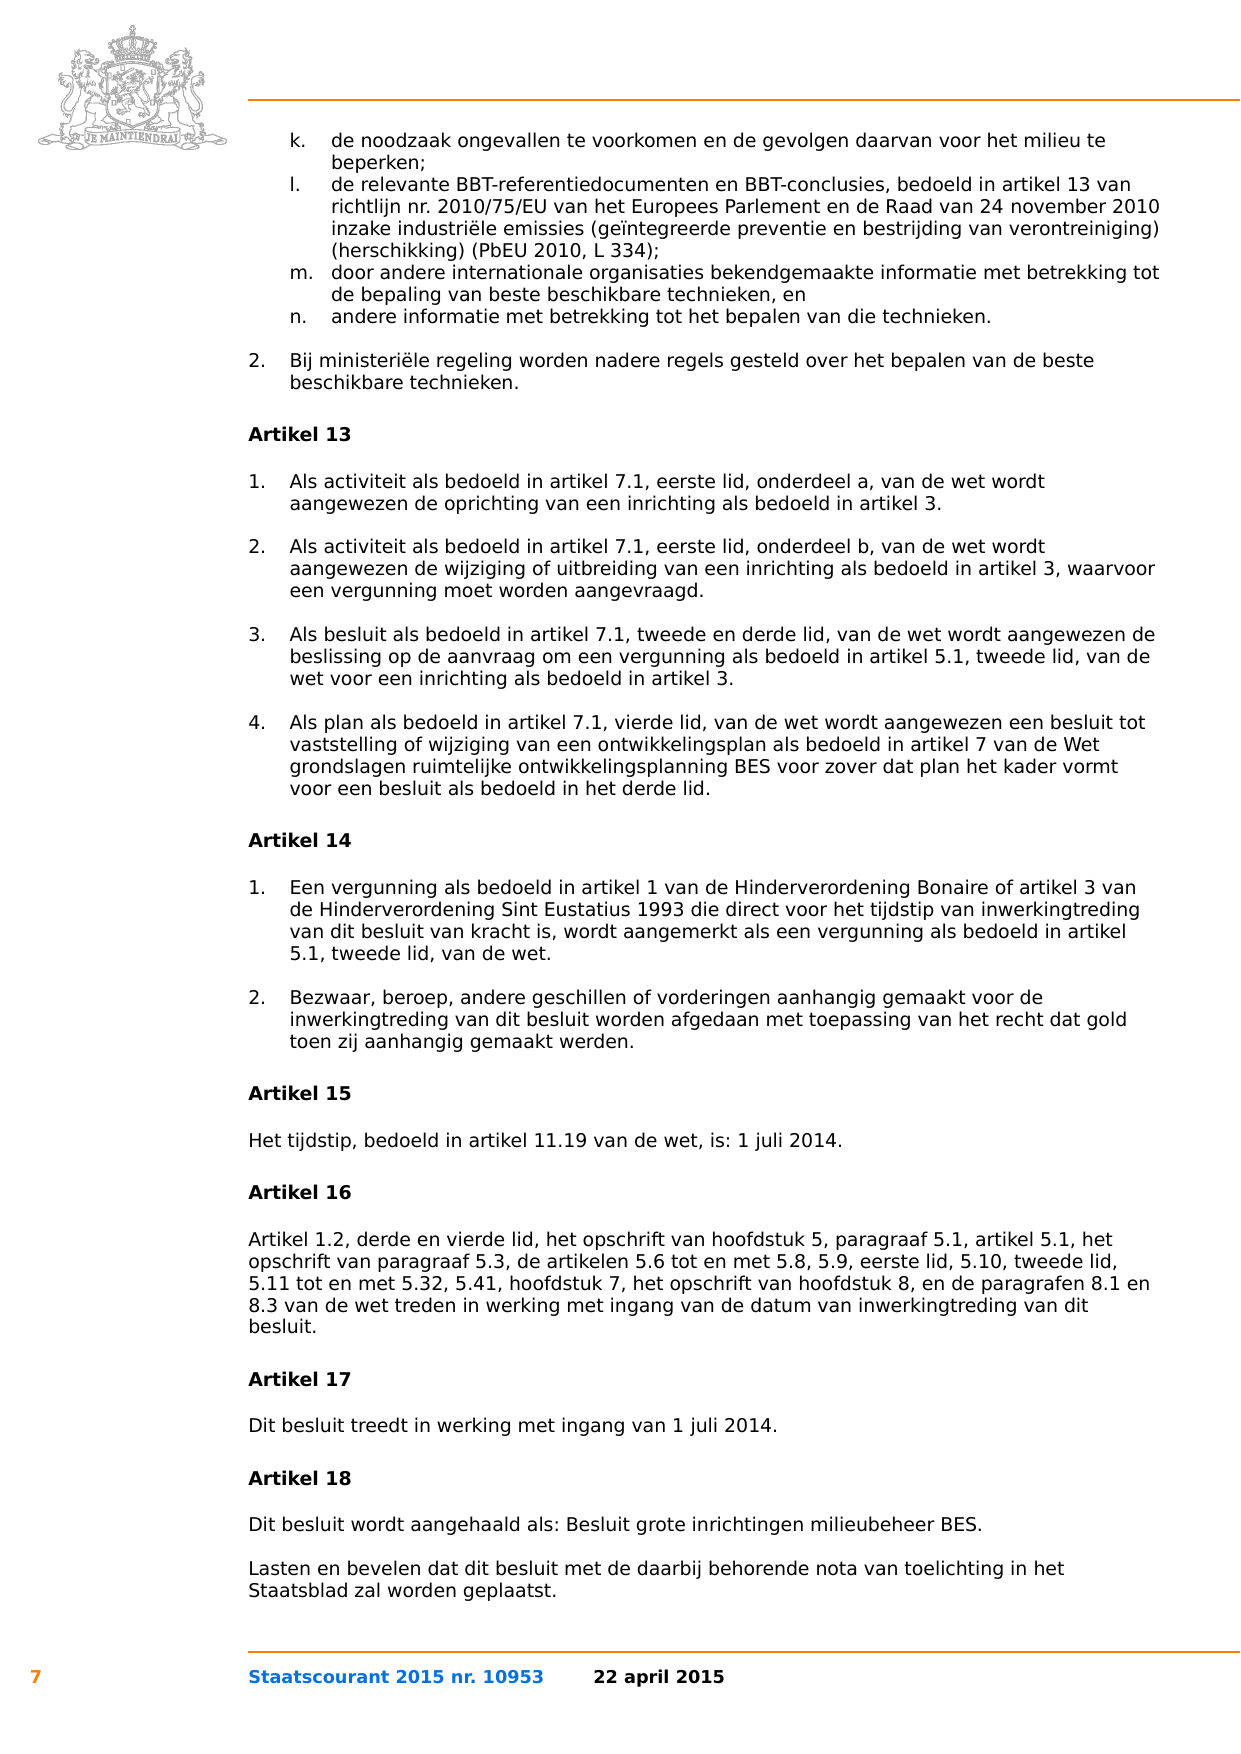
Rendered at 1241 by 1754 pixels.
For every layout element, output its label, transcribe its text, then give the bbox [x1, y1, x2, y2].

text 3. Als besluit als bedoeld in artikel 7.1, tweede en derde lid, van de wet wordt aangewezen de beslissing op de aanvraag om een vergunning als bedoeld in artikel 5.1, tweede lid, van de wet voor een inrichting als bedoeld in artikel 3. [248, 624, 1163, 690]
text Artikel 1.2, derde en vierde lid, het opschrift van hoofdstuk 5, paragraaf 5.1, artikel 5.1, het opschrift van paragraaf 5.3, de artikelen 5.6 tot en met 5.8, 5.9, eerste lid, 5.10, tweede lid, 5.11 tot en met 5.32, 5.41, hoofdstuk 7, het opschrift van hoofdstuk 8, en de paragrafen 8.1 en 8.3 van de wet treden in werking met ingang van de datum van inwerkingtreding van dit besluit. [248, 1228, 1163, 1338]
text l. de relevante BBT-referentiedocumenten en BBT-conclusies, bedoeld in artikel 13 van richtlijn nr. 2010/75/EU van het Europees Parlement en de Raad van 24 november 2010 inzake industriële emissies (geïntegreerde preventie en bestrijding van verontreiniging) (herschikking) (PbEU 2010, L 334); [289, 174, 1163, 262]
text 2. Bij ministeriële regeling worden nadere regels gesteld over het bepalen van de beste beschikbare technieken. [248, 349, 1163, 393]
text 1. Een vergunning als bedoeld in artikel 1 van de Hinderverordening Bonaire of artikel 3 van de Hinderverordening Sint Eustatius 1993 die direct voor het tijdstip van inwerkingtreding van dit besluit van kracht is, wordt aangemerkt als een vergunning als bedoeld in artikel 5.1, tweede lid, van de wet. [248, 877, 1163, 965]
text k. de noodzaak ongevallen te voorkomen en de gevolgen daarvan voor het milieu te beperken; [289, 130, 1163, 174]
subtitle Artikel 17 [248, 1368, 1163, 1390]
text m. door andere internationale organisaties bekendgemaakte informatie met betrekking tot de bepaling van beste beschikbare technieken, en [289, 262, 1163, 306]
text Het tijdstip, bedoeld in artikel 11.19 van de wet, is: 1 juli 2014. [248, 1129, 1163, 1152]
subtitle Artikel 18 [248, 1467, 1163, 1489]
subtitle Artikel 16 [248, 1182, 1163, 1203]
text 1. Als activiteit als bedoeld in artikel 7.1, eerste lid, onderdeel a, van de wet wordt aangewezen de oprichting van een inrichting als bedoeld in artikel 3. [248, 471, 1163, 514]
text Dit besluit treedt in werking met ingang van 1 juli 2014. [248, 1415, 1163, 1437]
subtitle Artikel 14 [248, 830, 1163, 852]
text 2. Als activiteit als bedoeld in artikel 7.1, eerste lid, onderdeel b, van de wet wordt aangewezen de wijziging of uitbreiding van een inrichting als bedoeld in artikel 3, waarvoor een vergunning moet worden aangevraagd. [248, 536, 1163, 602]
text 4. Als plan als bedoeld in artikel 7.1, vierde lid, van de wet wordt aangewezen een besluit tot vaststelling of wijziging van een ontwikkelingsplan als bedoeld in artikel 7 van de Wet grondslagen ruimtelijke ontwikkelingsplanning BES voor zover dat plan het kader vormt voor een besluit als bedoeld in het derde lid. [248, 712, 1163, 800]
subtitle Artikel 15 [248, 1083, 1163, 1104]
text 2. Bezwaar, beroep, andere geschillen of vorderingen aanhangig gemaakt voor de inwerkingtreding van dit besluit worden afgedaan met toepassing van het recht dat gold toen zij aanhangig gemaakt werden. [248, 987, 1163, 1053]
subtitle Artikel 13 [248, 423, 1163, 446]
picture [38, 25, 227, 150]
text n. andere informatie met betrekking tot het bepalen van die technieken. [289, 306, 1163, 328]
text Dit besluit wordt aangehaald als: Besluit grote inrichtingen milieubeheer BES. [248, 1514, 1163, 1536]
text Lasten en bevelen dat dit besluit met de daarbij behorende nota van toelichting in het Staatsblad zal worden geplaatst. [248, 1558, 1163, 1602]
